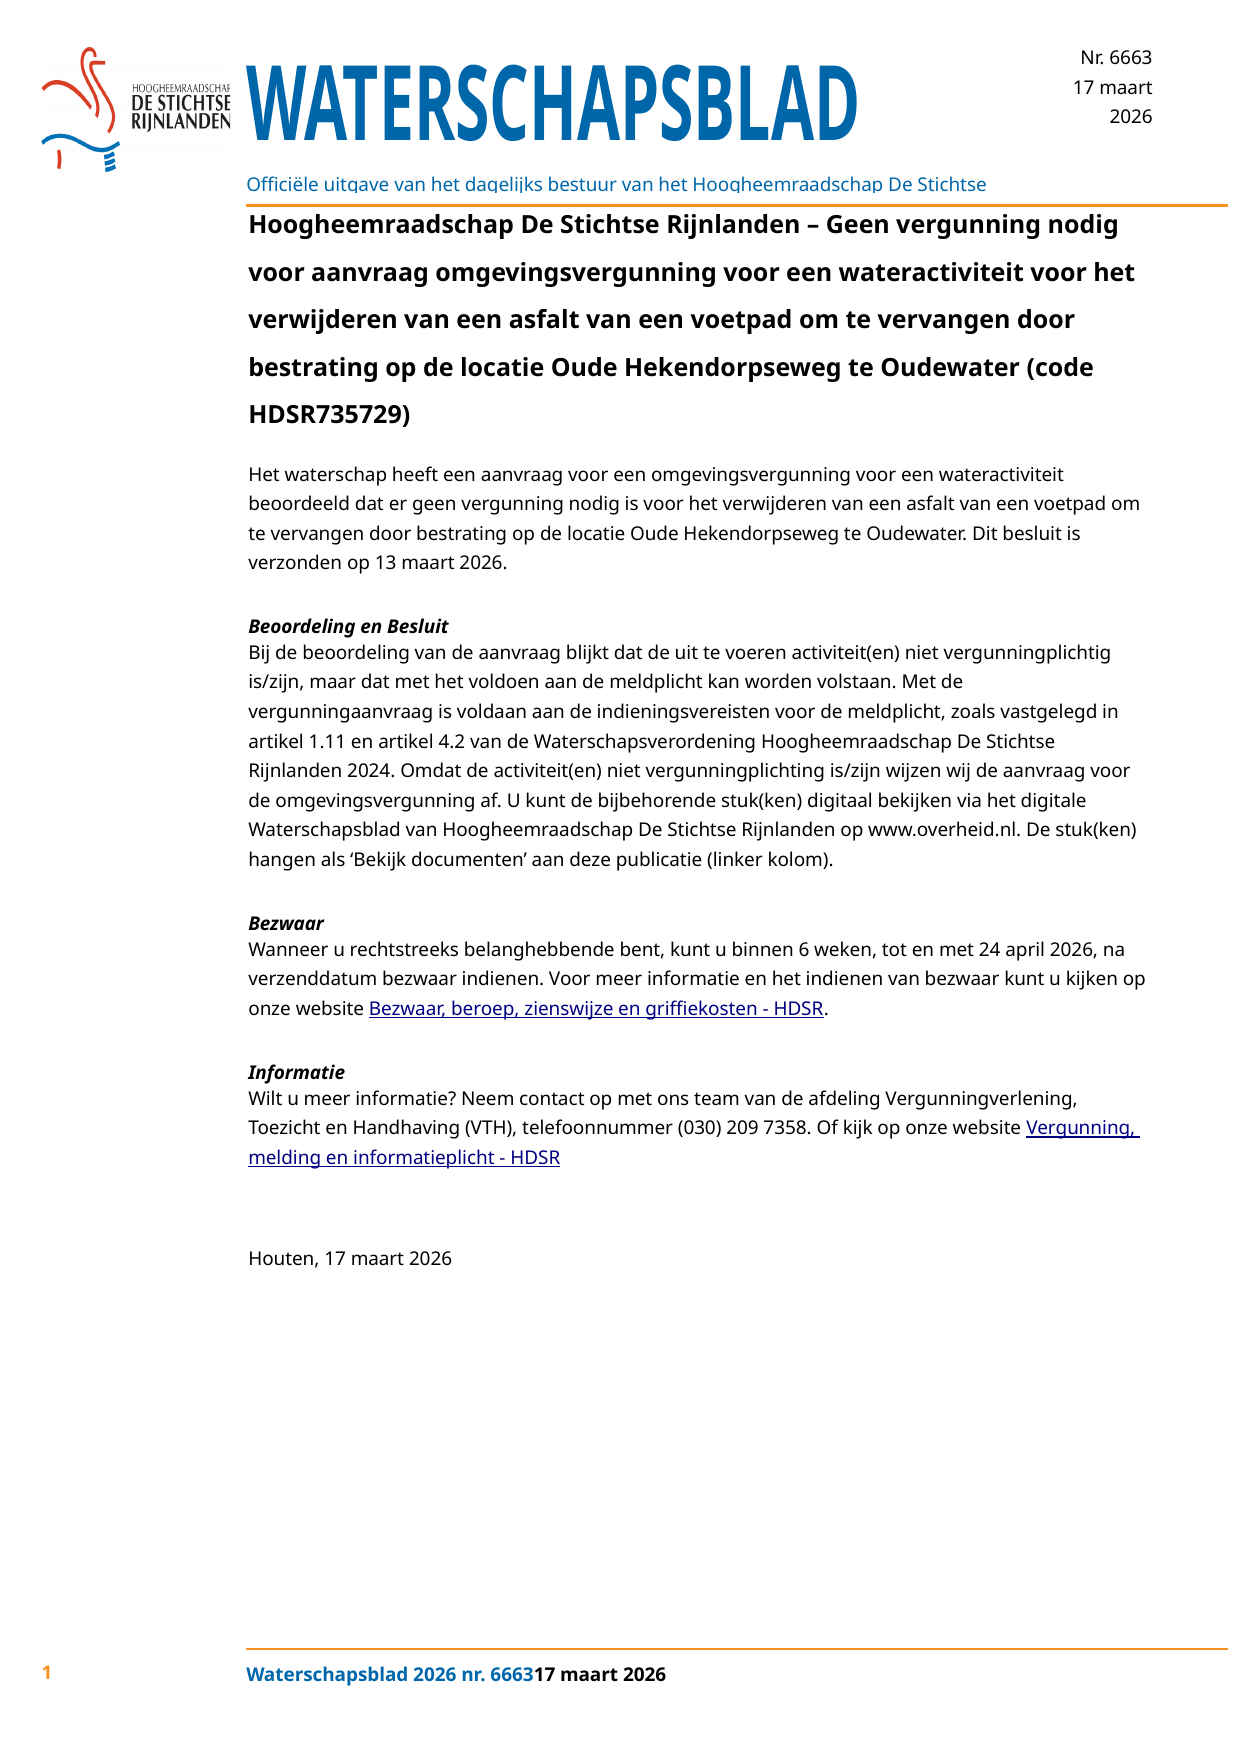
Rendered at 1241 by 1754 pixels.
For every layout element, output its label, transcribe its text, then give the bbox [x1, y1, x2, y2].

text Bij de beoordeling van de aanvraag blijkt dat de uit te voeren activiteit(en) niet vergunningplichtig is/zijn, maar dat met het voldoen aan de meldplicht kan worden volstaan. Met de vergunningaanvraag is voldaan aan de indieningsvereisten voor de meldplicht, zoals vastgelegd in artikel 1.11 en artikel 4.2 van de Waterschapsverordening Hoogheemraadschap De Stichtse Rijnlanden 2024. Omdat de activiteit(en) niet vergunningplichting is/zijn wijzen wij de aanvraag voor de omgevingsvergunning af. U kunt de bijbehorende stuk(ken) digitaal bekijken via het digitale Waterschapsblad van Hoogheemraadschap De Stichtse Rijnlanden op www.overheid.nl. De stuk(ken) hangen als ‘Bekijk documenten’ aan deze publicatie (linker kolom). [248, 639, 1152, 872]
picture [41, 47, 231, 172]
text Houten, 17 maart 2026 [248, 1245, 1152, 1271]
text Bezwaar [248, 910, 1152, 936]
text Wilt u meer informatie? Neem contact op met ons team van de afdeling Vergunningverlening, Toezicht en Handhaving (VTH), telefoonnummer (030) 209 7358. Of kijk op onze website Vergunning, melding en informatieplicht - HDSR [248, 1085, 1152, 1170]
text Beoordeling en Besluit [248, 613, 1152, 639]
text Hoogheemraadschap De Stichtse Rijnlanden – Geen vergunning nodig voor aanvraag omgevingsvergunning voor een wateractiviteit voor het verwijderen van een asfalt van een voetpad om te vervangen door bestrating op de locatie Oude Hekendorpseweg te Oudewater (code HDSR735729) [248, 207, 1152, 431]
text Informatie [248, 1059, 1152, 1085]
text Wanneer u rechtstreeks belanghebbende bent, kunt u binnen 6 weken, tot en met 24 april 2026, na verzenddatum bezwaar indienen. Voor meer informatie en het indienen van bezwaar kunt u kijken op onze website Bezwaar, beroep, zienswijze en griffiekosten - HDSR. [248, 936, 1152, 1021]
text Het waterschap heeft een aanvraag voor een omgevingsvergunning voor een wateractiviteit beoordeeld dat er geen vergunning nodig is voor het verwijderen van een asfalt van een voetpad om te vervangen door bestrating op de locatie Oude Hekendorpseweg te Oudewater. Dit besluit is verzonden op 13 maart 2026. [248, 461, 1152, 575]
